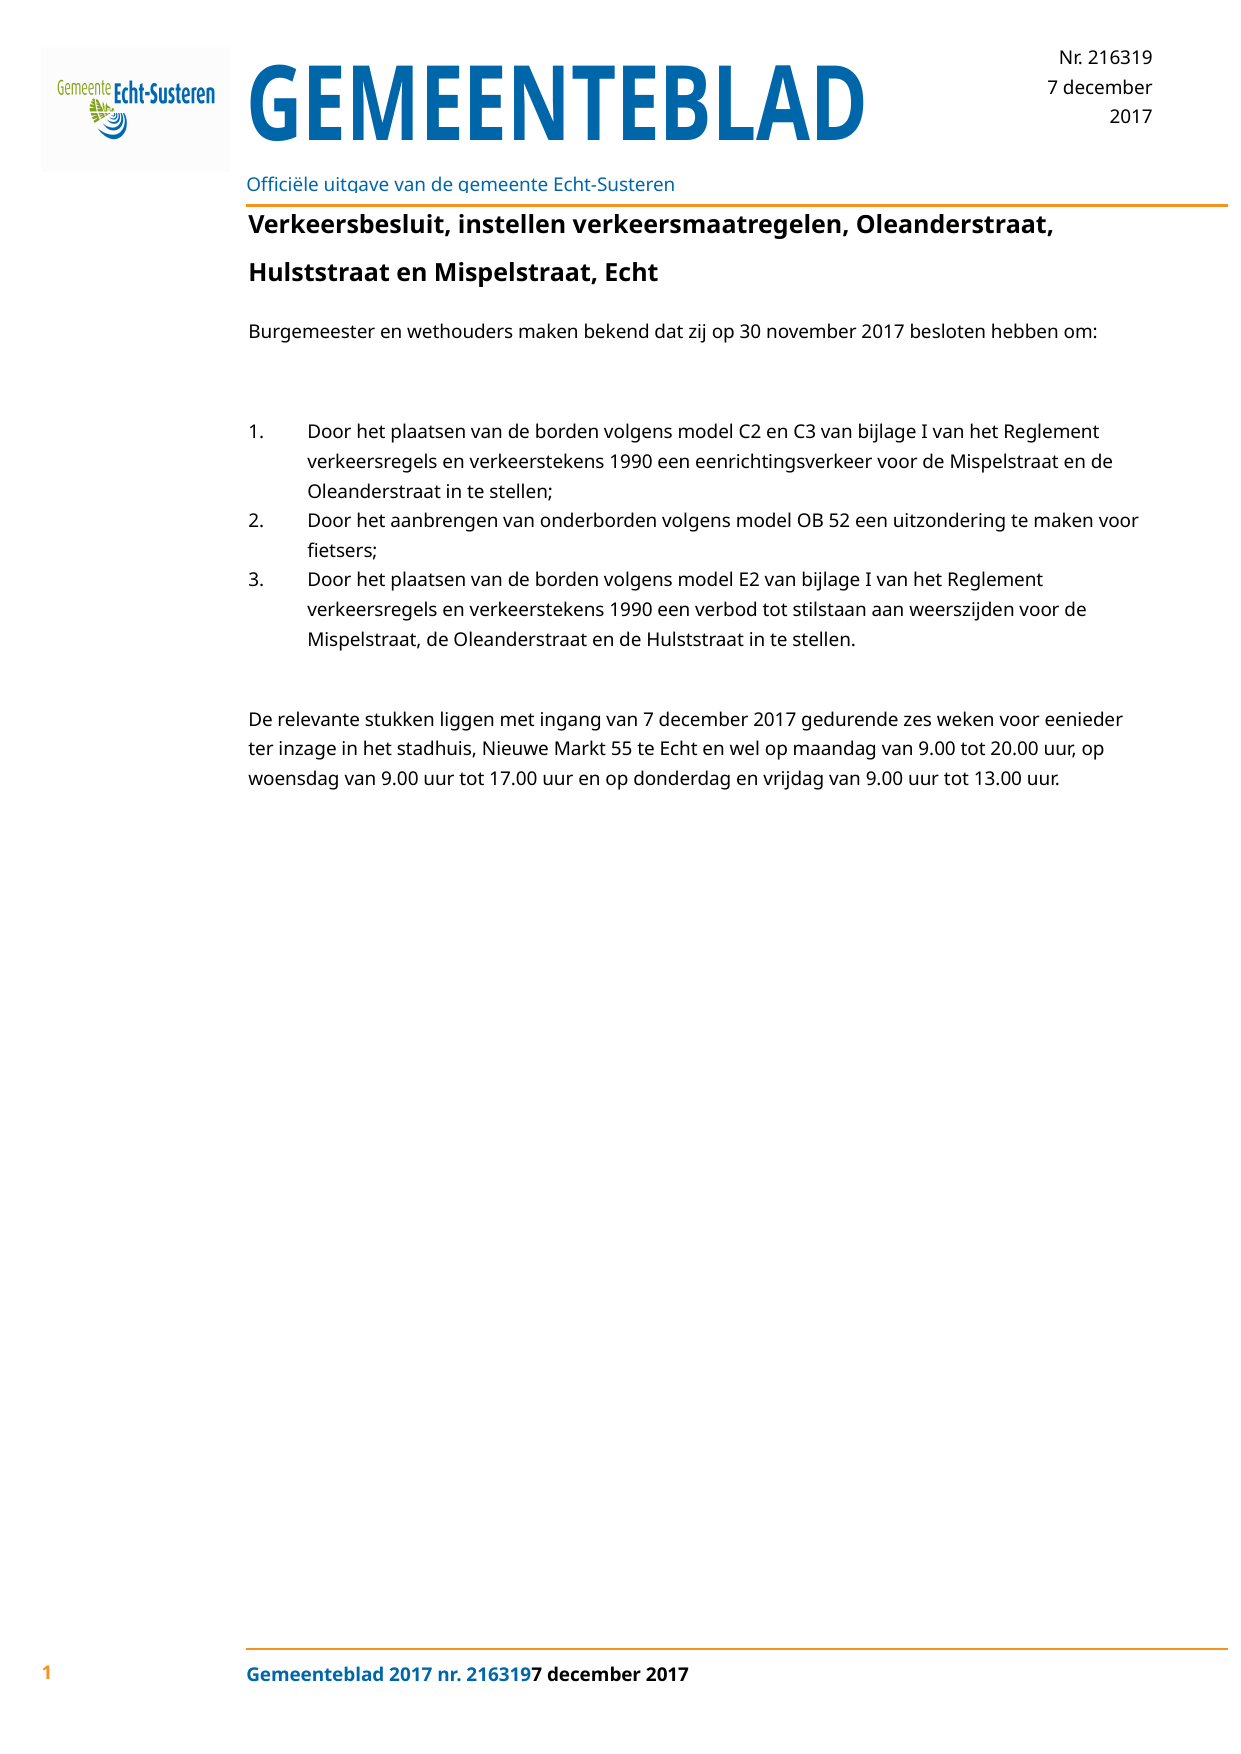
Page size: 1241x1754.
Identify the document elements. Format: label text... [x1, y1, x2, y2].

picture [41, 47, 231, 172]
text Burgemeester en wethouders maken bekend dat zij op 30 november 2017 besloten hebben om: [248, 318, 1152, 344]
text Verkeersbesluit, instellen verkeersmaatregelen, Oleanderstraat, Hulststraat en Mispelstraat, Echt [248, 207, 1152, 288]
text De relevante stukken liggen met ingang van 7 december 2017 gedurende zes weken voor eenieder ter inzage in het stadhuis, Nieuwe Markt 55 te Echt en wel op maandag van 9.00 tot 20.00 uur, op woensdag van 9.00 uur tot 17.00 uur en op donderdag en vrijdag van 9.00 uur tot 13.00 uur. [248, 706, 1152, 791]
list Door het aanbrengen van onderborden volgens model OB 52 een uitzondering te maken voor fietsers; [248, 507, 1152, 563]
list Door het plaatsen van de borden volgens model E2 van bijlage I van het Reglement verkeersregels en verkeerstekens 1990 een verbod tot stilstaan aan weerszijden voor de Mispelstraat, de Oleanderstraat en de Hulststraat in te stellen. [248, 567, 1152, 652]
list Door het plaatsen van de borden volgens model C2 en C3 van bijlage I van het Reglement verkeersregels en verkeerstekens 1990 een eenrichtingsverkeer voor de Mispelstraat en de Oleanderstraat in te stellen; [248, 419, 1152, 504]
